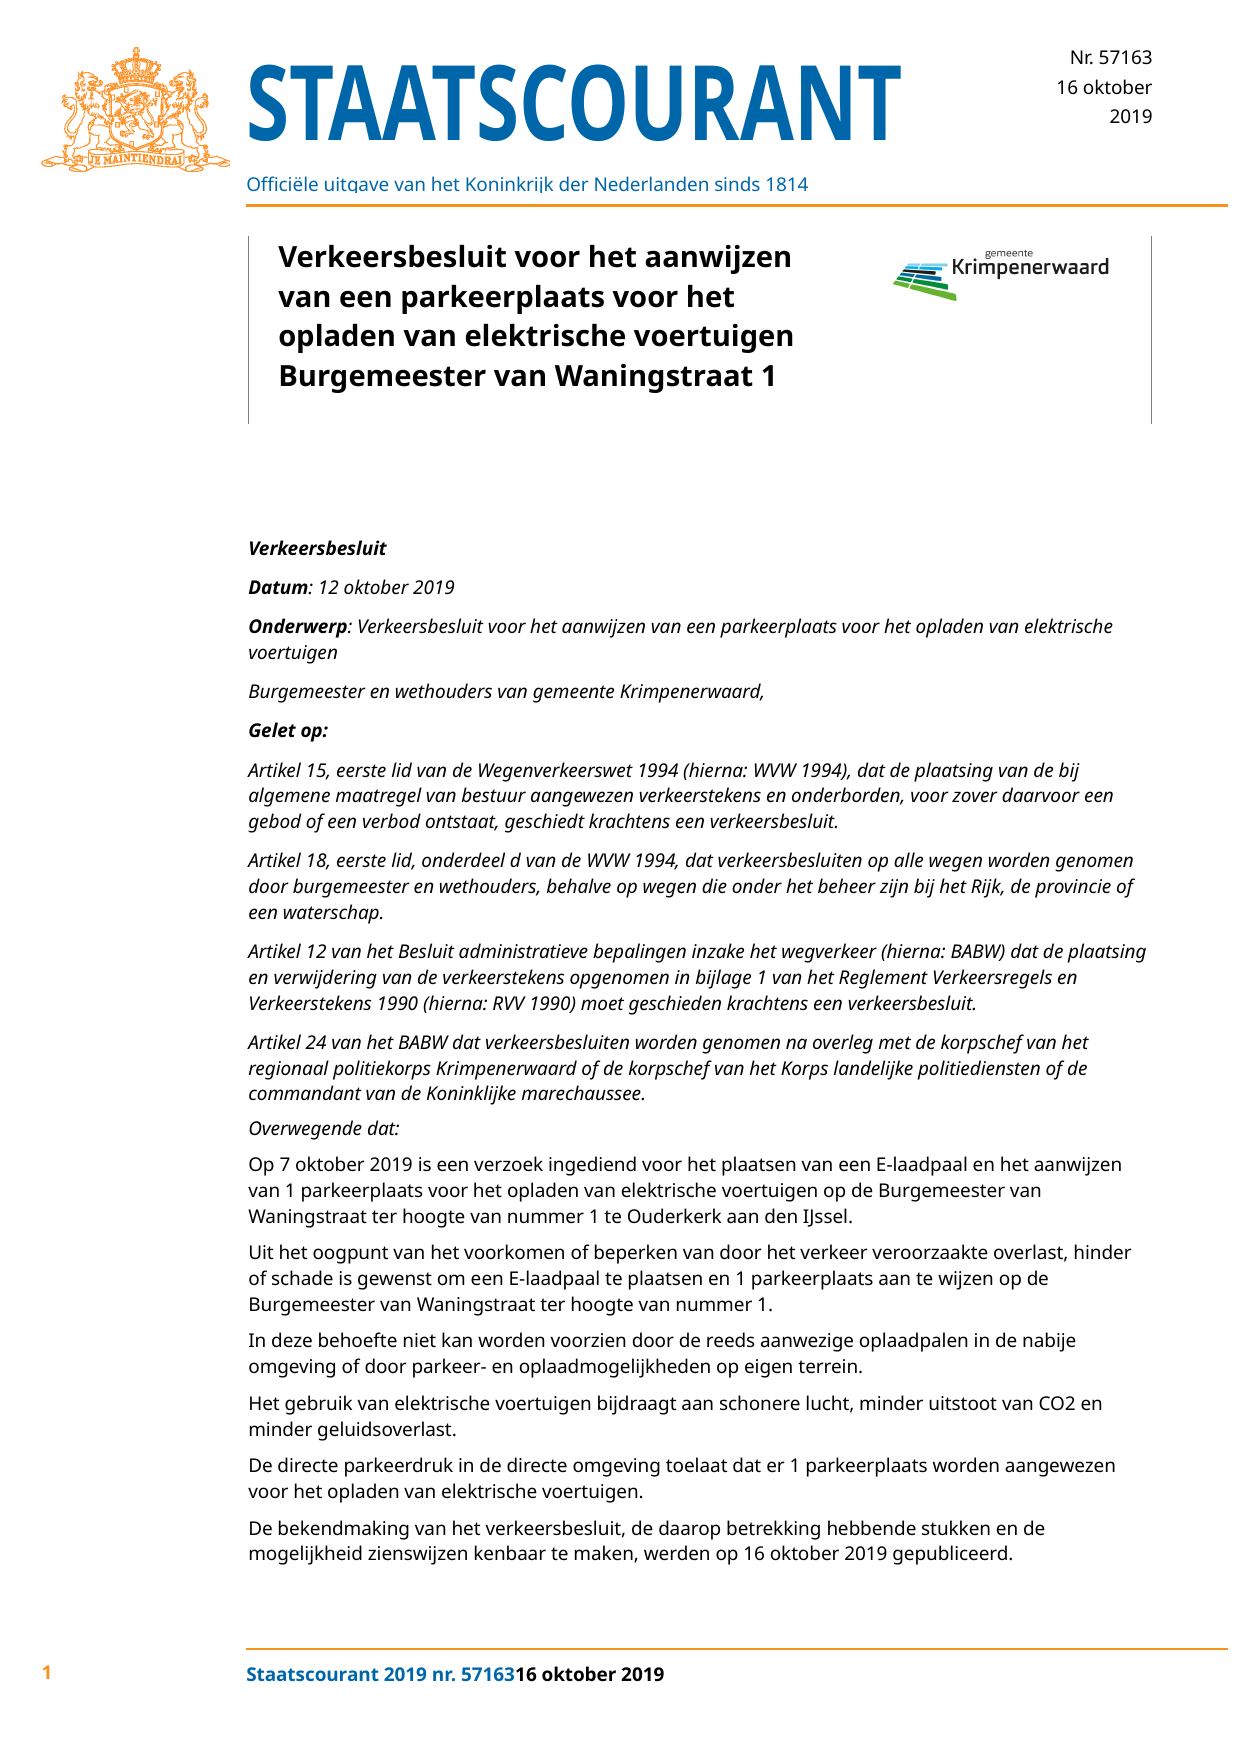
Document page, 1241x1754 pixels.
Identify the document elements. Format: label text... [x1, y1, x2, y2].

text Onderwerp: Verkeersbesluit voor het aanwijzen van een parkeerplaats voor het opladen van elektrische voertuigen [248, 613, 1152, 665]
text Verkeersbesluit [248, 535, 1152, 561]
picture [882, 236, 1119, 316]
text Artikel 15, eerste lid van de Wegenverkeerswet 1994 (hierna: WVW 1994), dat de plaatsing van de bij algemene maatregel van bestuur aangewezen verkeerstekens en onderborden, voor zover daarvoor een gebod of een verbod ontstaat, geschiedt krachtens een verkeersbesluit. [248, 757, 1152, 834]
text Artikel 12 van het Besluit administratieve bepalingen inzake het wegverkeer (hierna: BABW) dat de plaatsing en verwijdering van de verkeerstekens opgenomen in bijlage 1 van het Reglement Verkeersregels en Verkeerstekens 1990 (hierna: RVV 1990) moet geschieden krachtens een verkeersbesluit. [248, 938, 1152, 1016]
text Artikel 24 van het BABW dat verkeersbesluiten worden genomen na overleg met de korpschef van het regionaal politiekorps Krimpenerwaard of de korpschef van het Korps landelijke politiediensten of de commandant van de Koninklijke marechaussee. [248, 1029, 1152, 1106]
text In deze behoefte niet kan worden voorzien door de reeds aanwezige oplaadpalen in de nabije omgeving of door parkeer- en oplaadmogelijkheden op eigen terrein. [248, 1328, 1152, 1379]
table_header [850, 236, 1151, 424]
text Burgemeester en wethouders van gemeente Krimpenerwaard, [248, 678, 1152, 704]
text Het gebruik van elektrische voertuigen bijdraagt aan schonere lucht, minder uitstoot van CO2 en minder geluidsoverlast. [248, 1390, 1152, 1441]
text De directe parkeerdruk in de directe omgeving toelaat dat er 1 parkeerplaats worden aangewezen voor het opladen van elektrische voertuigen. [248, 1452, 1152, 1504]
picture [41, 47, 231, 172]
text Uit het oogpunt van het voorkomen of beperken van door het verkeer veroorzaakte overlast, hinder of schade is gewenst om een E-laadpaal te plaatsen en 1 parkeerplaats aan te wijzen op de Burgemeester van Waningstraat ter hoogte van nummer 1. [248, 1239, 1152, 1317]
text Overwegende dat: [248, 1115, 1152, 1140]
text Op 7 oktober 2019 is een verzoek ingediend voor het plaatsen van een E-laadpaal en het aanwijzen van 1 parkeerplaats voor het opladen van elektrische voertuigen op de Burgemeester van Waningstraat ter hoogte van nummer 1 te Ouderkerk aan den IJssel. [248, 1151, 1152, 1228]
text Artikel 18, eerste lid, onderdeel d van de WVW 1994, dat verkeersbesluiten op alle wegen worden genomen door burgemeester en wethouders, behalve op wegen die onder het beheer zijn bij het Rijk, de provincie of een waterschap. [248, 848, 1152, 925]
text Gelet op: [248, 718, 1152, 743]
text De bekendmaking van het verkeersbesluit, de daarop betrekking hebbende stukken en de mogelijkheid zienswijzen kenbaar te maken, werden op 16 oktober 2019 gepubliceerd. [248, 1515, 1152, 1566]
text Datum: 12 oktober 2019 [248, 574, 1152, 600]
table_header Verkeersbesluit voor het aanwijzen van een parkeerplaats voor het opladen van elektrische voertuigen Burgemeester van Waningstraat 1 [249, 236, 850, 424]
